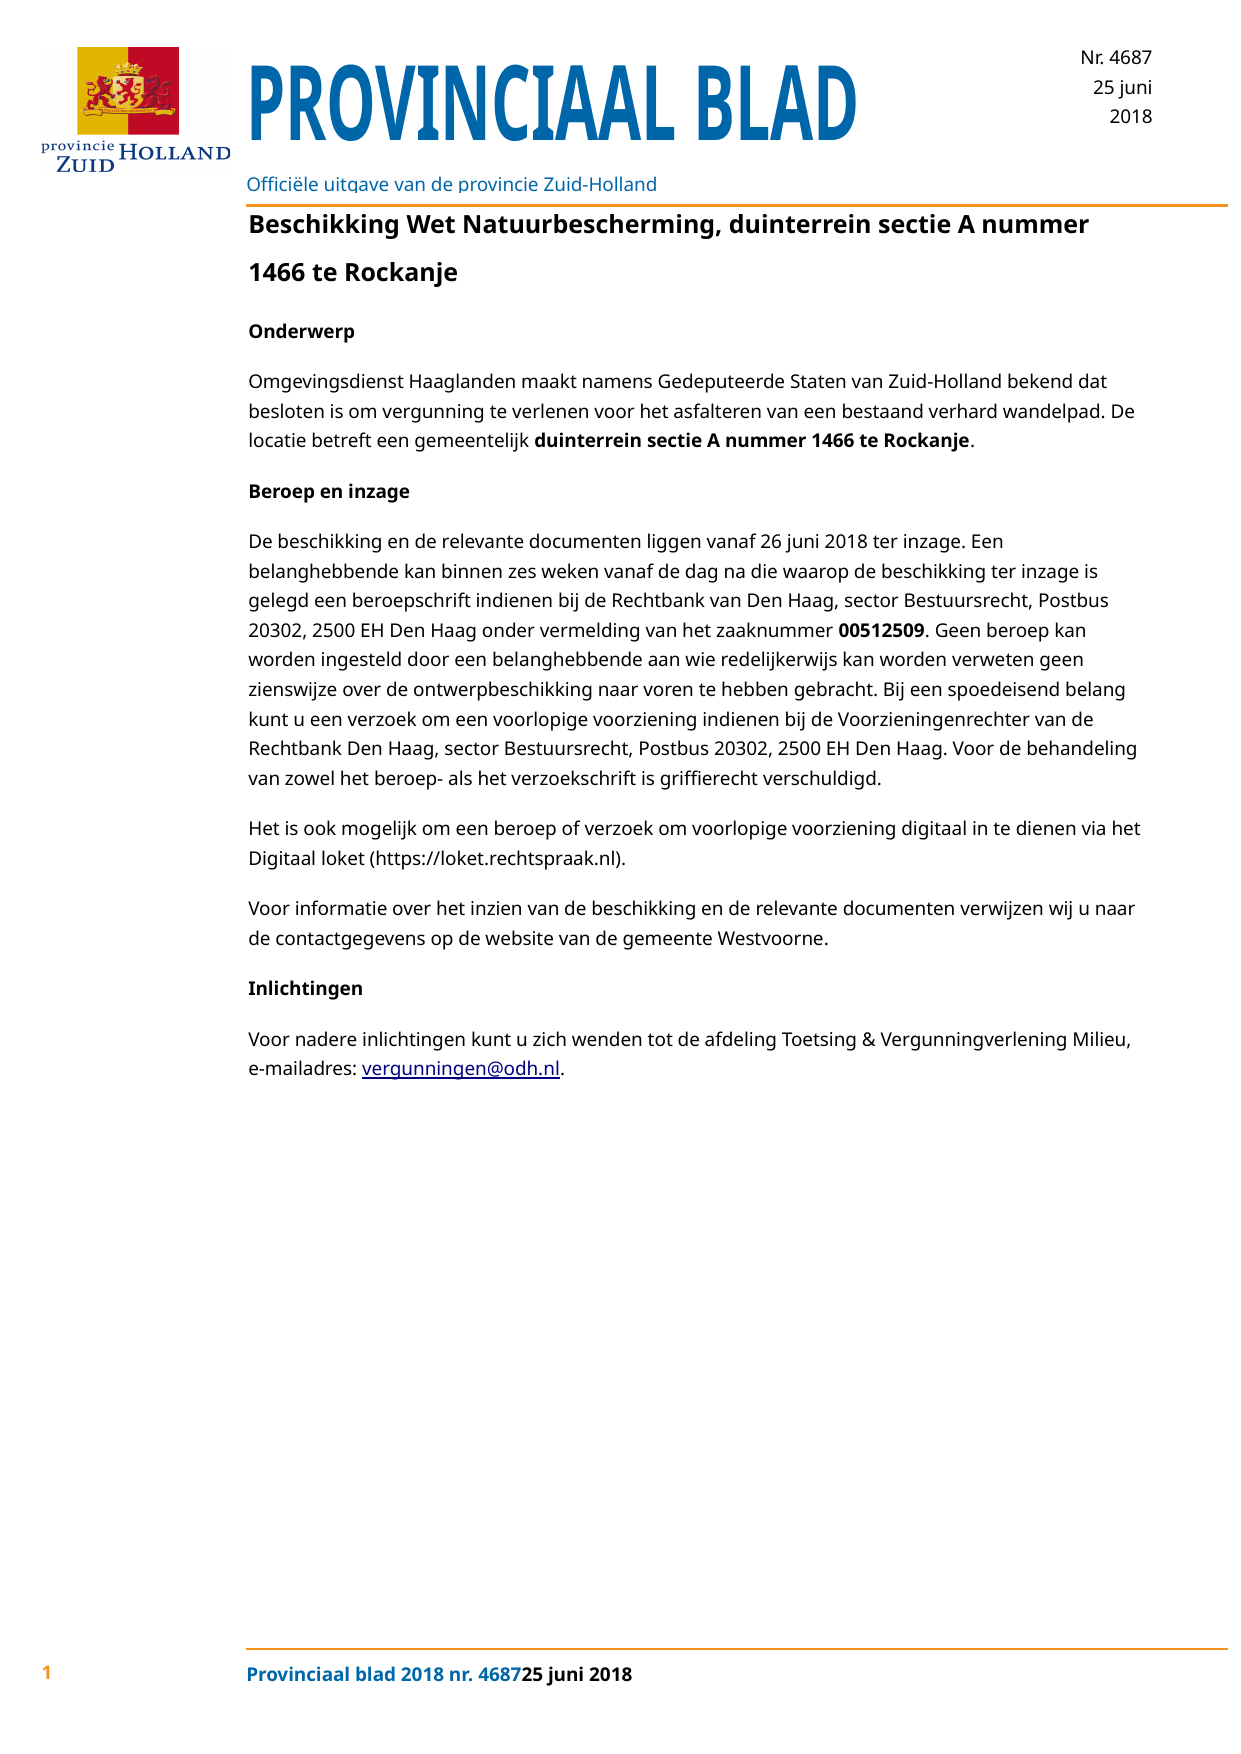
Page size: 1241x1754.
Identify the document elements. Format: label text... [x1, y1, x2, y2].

text De beschikking en de relevante documenten liggen vanaf 26 juni 2018 ter inzage. Een belanghebbende kan binnen zes weken vanaf de dag na die waarop de beschikking ter inzage is gelegd een beroepschrift indienen bij de Rechtbank van Den Haag, sector Bestuursrecht, Postbus 20302, 2500 EH Den Haag onder vermelding van het zaaknummer 00512509. Geen beroep kan worden ingesteld door een belanghebbende aan wie redelijkerwijs kan worden verweten geen zienswijze over de ontwerpbeschikking naar voren te hebben gebracht. Bij een spoedeisend belang kunt u een verzoek om een voorlopige voorziening indienen bij de Voorzieningenrechter van de Rechtbank Den Haag, sector Bestuursrecht, Postbus 20302, 2500 EH Den Haag. Voor de behandeling van zowel het beroep- als het verzoekschrift is griffierecht verschuldigd. [248, 528, 1152, 791]
text Het is ook mogelijk om een beroep of verzoek om voorlopige voorziening digitaal in te dienen via het Digitaal loket (https://loket.rechtspraak.nl). [248, 815, 1152, 871]
text Beschikking Wet Natuurbescherming, duinterrein sectie A nummer 1466 te Rockanje [248, 207, 1152, 288]
text Onderwerp [248, 318, 1152, 344]
text Voor nadere inlichtingen kunt u zich wenden tot de afdeling Toetsing & Vergunningverlening Milieu, e-mailadres: vergunningen@odh.nl. [248, 1026, 1152, 1081]
picture [41, 47, 231, 172]
text Beroep en inzage [248, 478, 1152, 504]
text Omgevingsdienst Haaglanden maakt namens Gedeputeerde Staten van Zuid-Holland bekend dat besloten is om vergunning te verlenen voor het asfalteren van een bestaand verhard wandelpad. De locatie betreft een gemeentelijk duinterrein sectie A nummer 1466 te Rockanje. [248, 368, 1152, 453]
text Inlichtingen [248, 975, 1152, 1001]
text Voor informatie over het inzien van de beschikking en de relevante documenten verwijzen wij u naar de contactgegevens op de website van de gemeente Westvoorne. [248, 895, 1152, 951]
